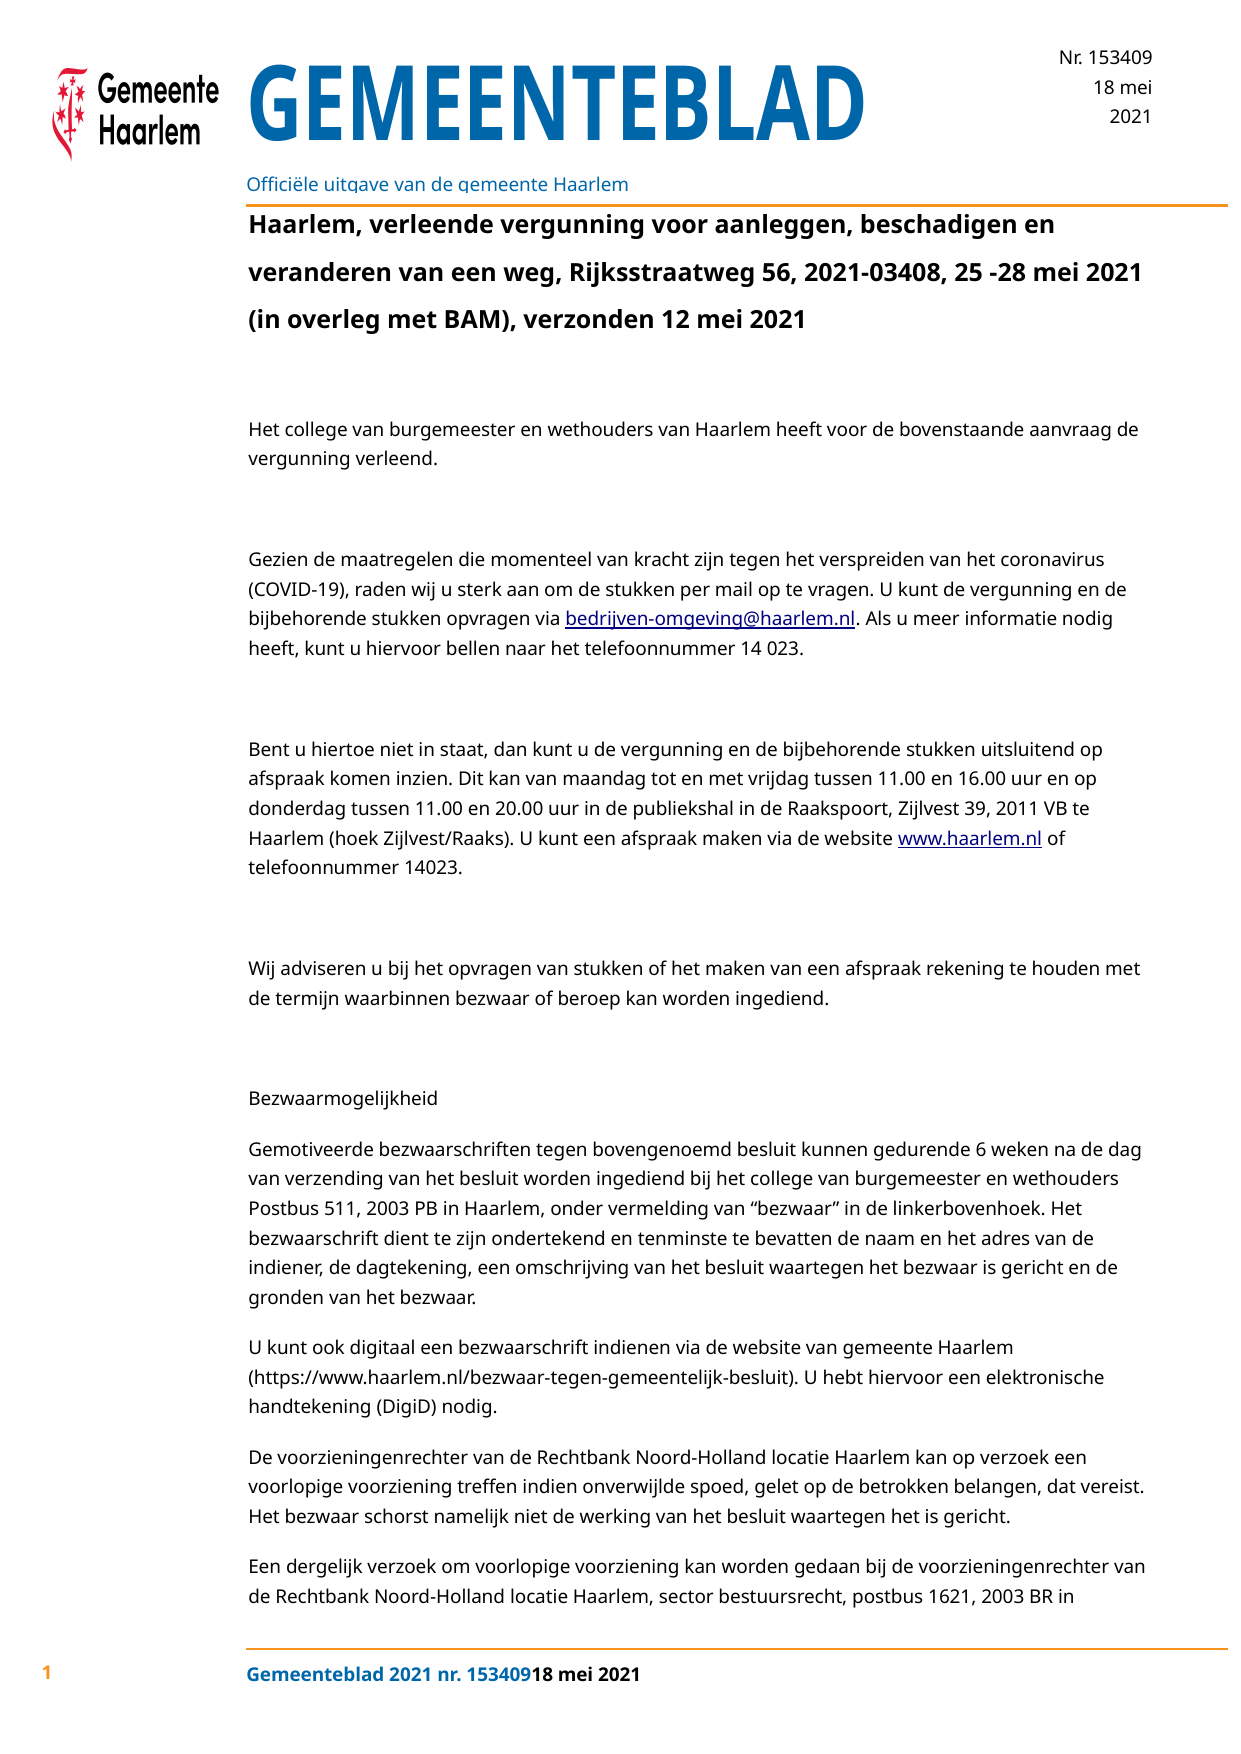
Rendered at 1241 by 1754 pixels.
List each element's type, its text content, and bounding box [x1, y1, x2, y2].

text U kunt ook digitaal een bezwaarschrift indienen via de website van gemeente Haarlem (https://www.haarlem.nl/bezwaar-tegen-gemeentelijk-besluit). U hebt hiervoor een elektronische handtekening (DigiD) nodig. [248, 1334, 1152, 1419]
text Bezwaarmogelijkheid [248, 1086, 1152, 1111]
text Gemotiveerde bezwaarschriften tegen bovengenoemd besluit kunnen gedurende 6 weken na de dag van verzending van het besluit worden ingediend bij het college van burgemeester en wethouders Postbus 511, 2003 PB in Haarlem, onder vermelding van “bezwaar” in de linkerbovenhoek. Het bezwaarschrift dient te zijn ondertekend en tenminste te bevatten de naam en het adres van de indiener, de dagtekening, een omschrijving van het besluit waartegen het bezwaar is gericht en de gronden van het bezwaar. [248, 1136, 1152, 1309]
text De voorzieningenrechter van de Rechtbank Noord-Holland locatie Haarlem kan op verzoek een voorlopige voorziening treffen indien onverwijlde spoed, gelet op de betrokken belangen, dat vereist. Het bezwaar schorst namelijk niet de werking van het besluit waartegen het is gericht. [248, 1444, 1152, 1529]
text Gezien de maatregelen die momenteel van kracht zijn tegen het verspreiden van het coronavirus (COVID-19), raden wij u sterk aan om de stukken per mail op te vragen. U kunt de vergunning en de bijbehorende stukken opvragen via bedrijven-omgeving@haarlem.nl. Als u meer informatie nodig heeft, kunt u hiervoor bellen naar het telefoonnummer 14 023. [248, 546, 1152, 661]
text Een dergelijk verzoek om voorlopige voorziening kan worden gedaan bij de voorzieningenrechter van de Rechtbank Noord-Holland locatie Haarlem, sector bestuursrecht, postbus 1621, 2003 BR in [248, 1553, 1152, 1609]
text Bent u hiertoe niet in staat, dan kunt u de vergunning en de bijbehorende stukken uitsluitend op afspraak komen inzien. Dit kan van maandag tot en met vrijdag tussen 11.00 en 16.00 uur en op donderdag tussen 11.00 en 20.00 uur in de publiekshal in de Raakspoort, Zijlvest 39, 2011 VB te Haarlem (hoek Zijlvest/Raaks). U kunt een afspraak maken via de website www.haarlem.nl of telefoonnummer 14023. [248, 736, 1152, 880]
text Haarlem, verleende vergunning voor aanleggen, beschadigen en veranderen van een weg, Rijksstraatweg 56, 2021-03408, 25 -28 mei 2021 (in overleg met BAM), verzonden 12 mei 2021 [248, 207, 1152, 336]
picture [41, 47, 231, 172]
text Wij adviseren u bij het opvragen van stukken of het maken van een afspraak rekening te houden met de termijn waarbinnen bezwaar of beroep kan worden ingediend. [248, 955, 1152, 1010]
text Het college van burgemeester en wethouders van Haarlem heeft voor de bovenstaande aanvraag de vergunning verleend. [248, 416, 1152, 471]
